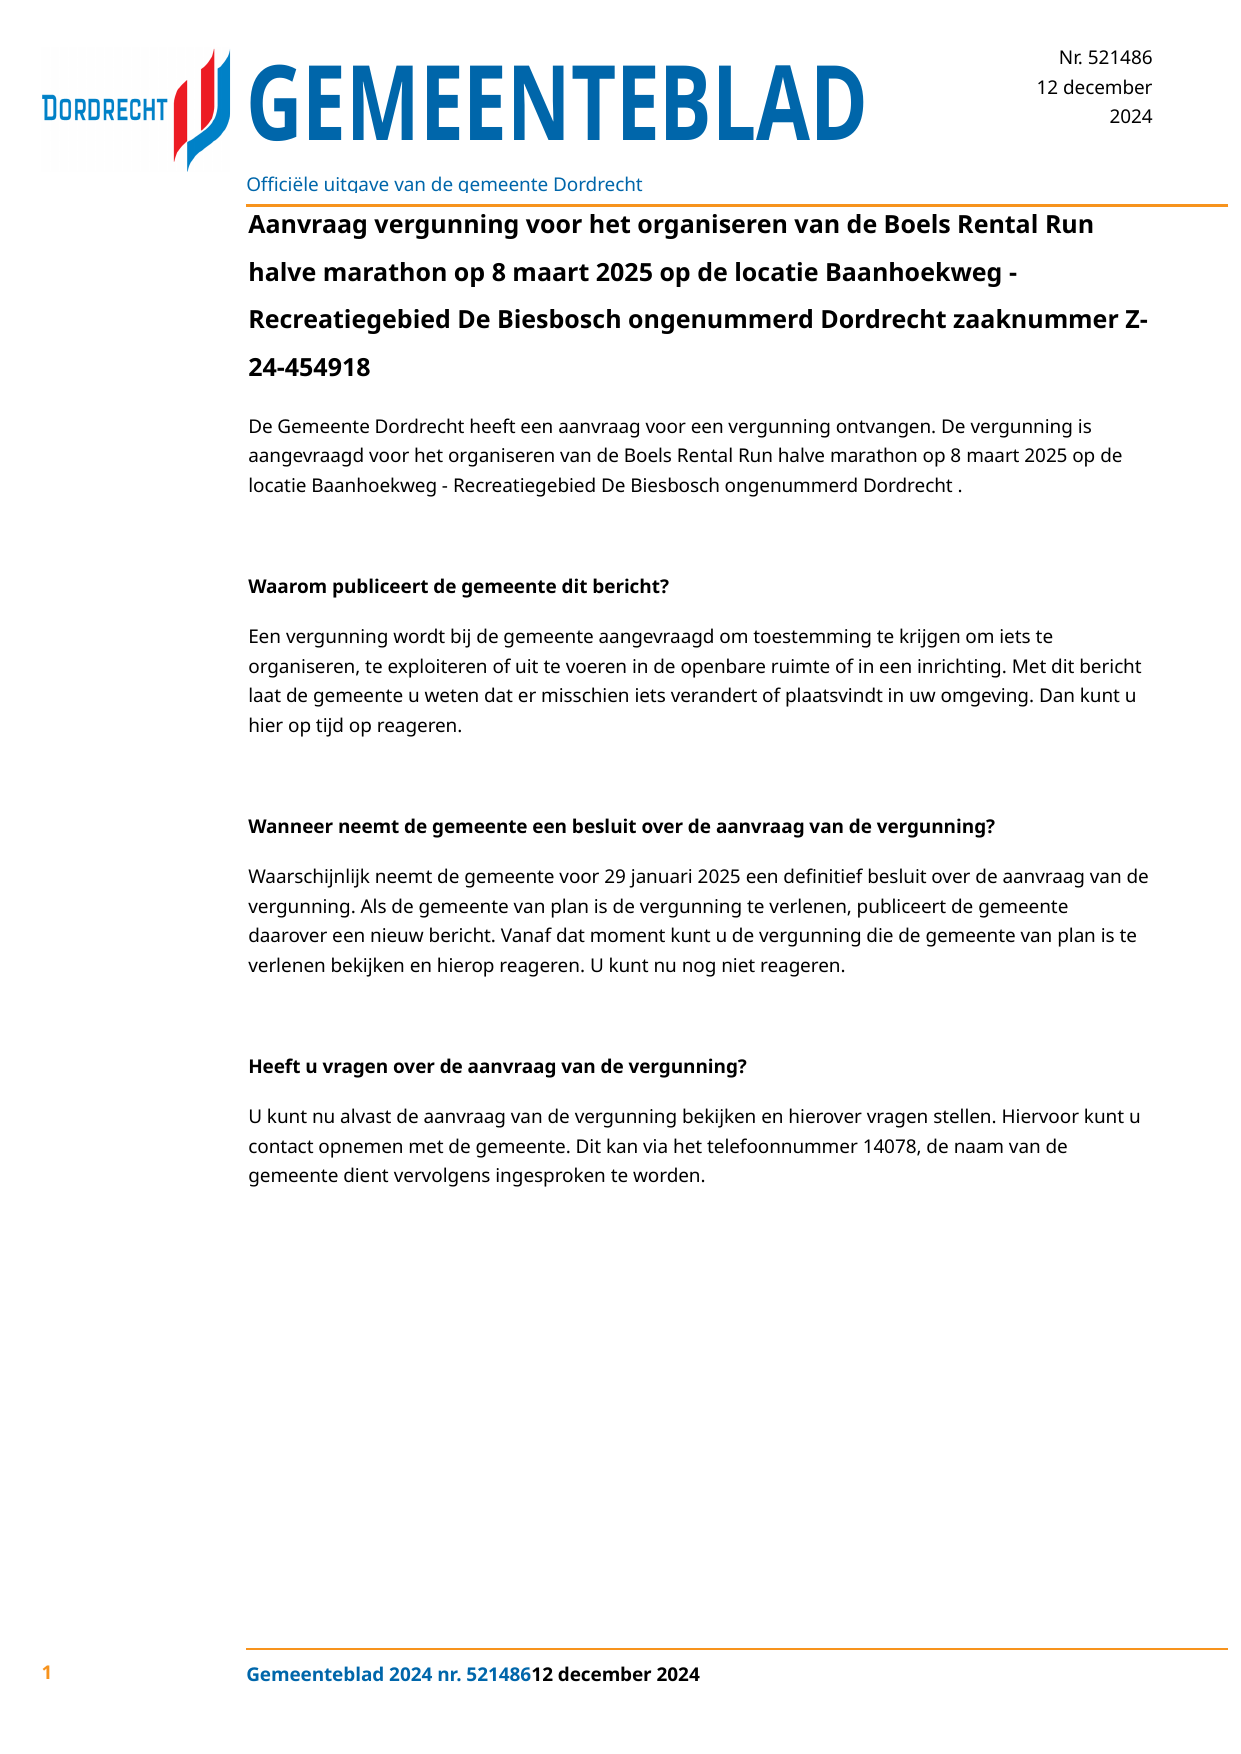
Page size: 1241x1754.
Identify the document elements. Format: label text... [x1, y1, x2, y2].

text Een vergunning wordt bij de gemeente aangevraagd om toestemming te krijgen om iets te organiseren, te exploiteren of uit te voeren in de openbare ruimte of in een inrichting. Met dit bericht laat de gemeente u weten dat er misschien iets verandert of plaatsvindt in uw omgeving. Dan kunt u hier op tijd op reageren. [248, 623, 1152, 738]
text Aanvraag vergunning voor het organiseren van de Boels Rental Run halve marathon op 8 maart 2025 op de locatie Baanhoekweg - Recreatiegebied De Biesbosch ongenummerd Dordrecht zaaknummer Z-24-454918 [248, 207, 1152, 384]
text U kunt nu alvast de aanvraag van de vergunning bekijken en hierover vragen stellen. Hiervoor kunt u contact opnemen met de gemeente. Dit kan via het telefoonnummer 14078, de naam van de gemeente dient vervolgens ingesproken te worden. [248, 1103, 1152, 1188]
text De Gemeente Dordrecht heeft een aanvraag voor een vergunning ontvangen. De vergunning is aangevraagd voor het organiseren van de Boels Rental Run halve marathon op 8 maart 2025 op de locatie Baanhoekweg - Recreatiegebied De Biesbosch ongenummerd Dordrecht . [248, 413, 1152, 498]
picture [41, 47, 231, 172]
text Heeft u vragen over de aanvraag van de vergunning? [248, 1053, 1152, 1079]
text Wanneer neemt de gemeente een besluit over de aanvraag van de vergunning? [248, 813, 1152, 839]
text Waarschijnlijk neemt de gemeente voor 29 januari 2025 een definitief besluit over de aanvraag van de vergunning. Als de gemeente van plan is de vergunning te verlenen, publiceert de gemeente daarover een nieuw bericht. Vanaf dat moment kunt u de vergunning die de gemeente van plan is te verlenen bekijken en hierop reageren. U kunt nu nog niet reageren. [248, 863, 1152, 978]
text Waarom publiceert de gemeente dit bericht? [248, 573, 1152, 599]
